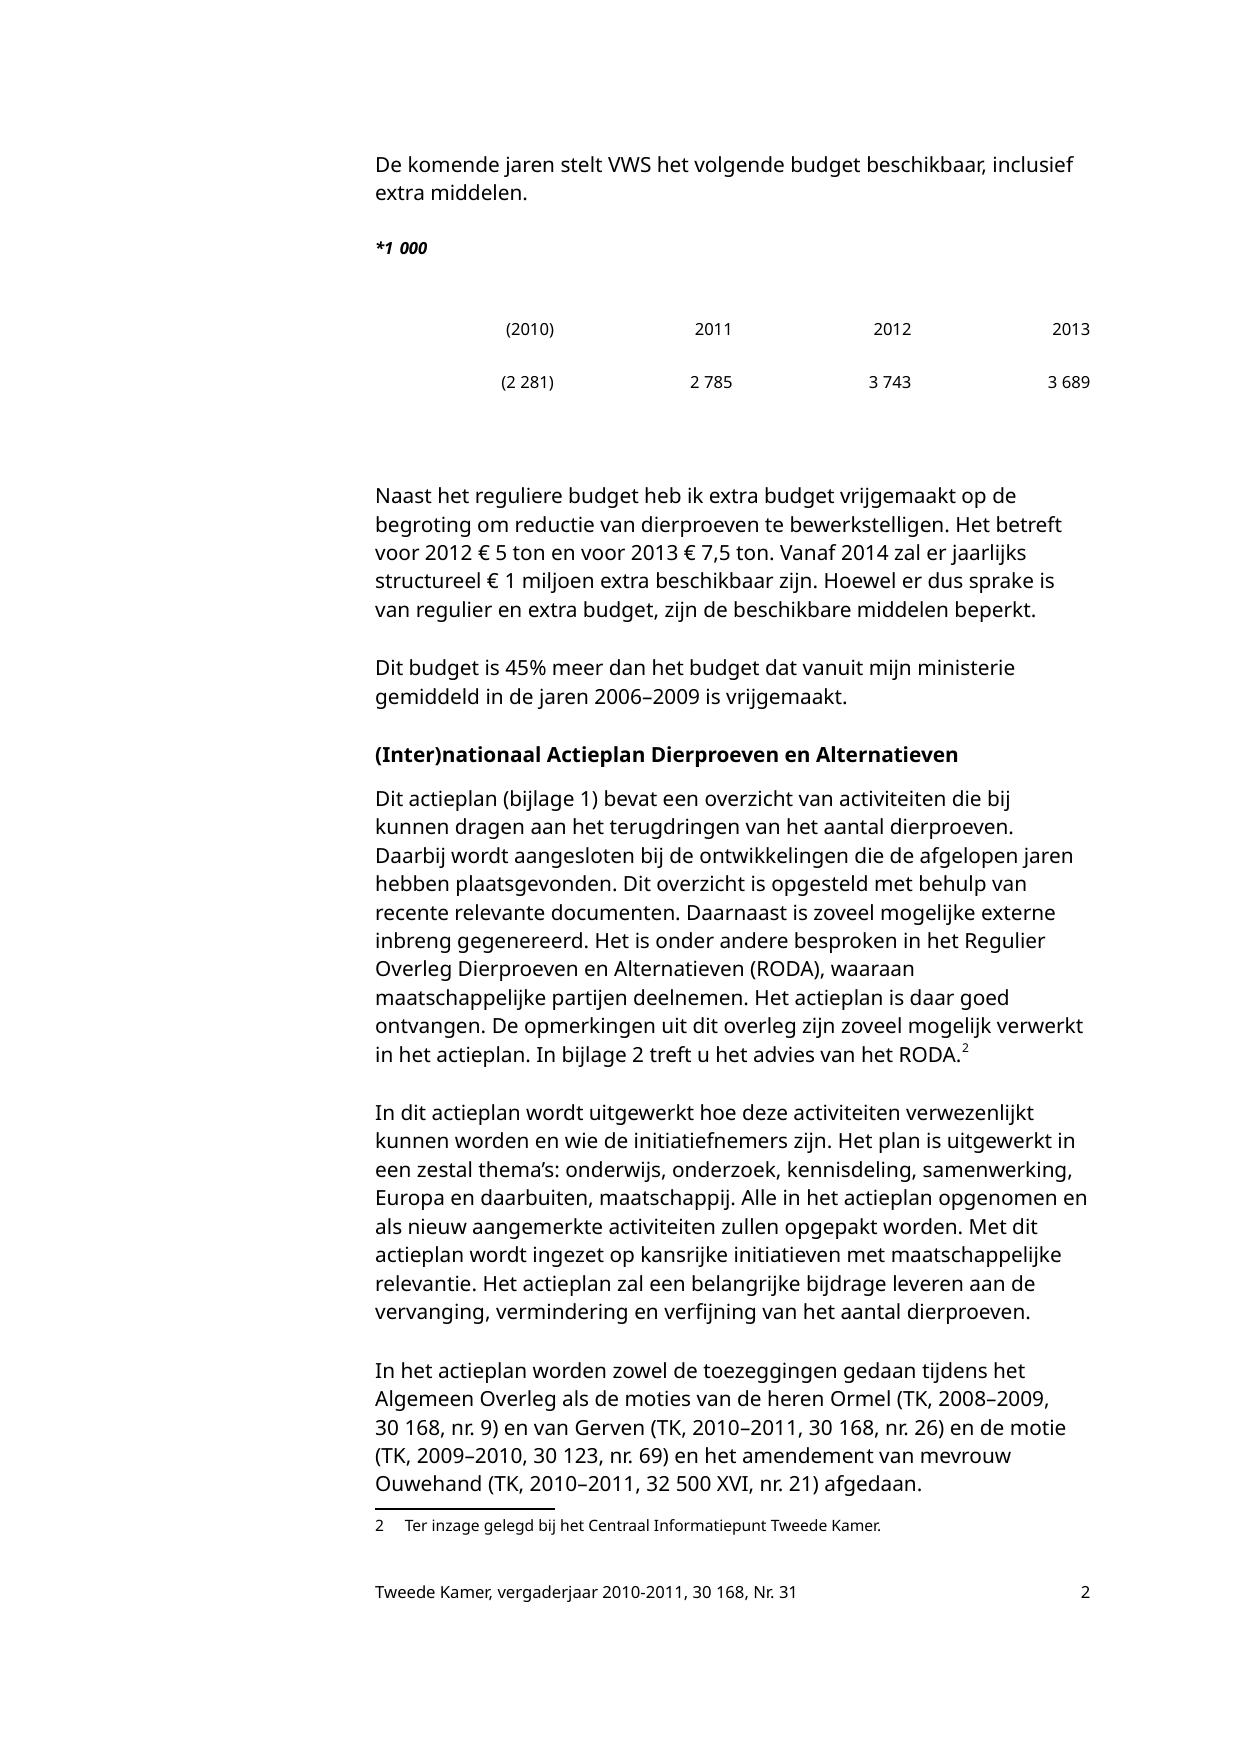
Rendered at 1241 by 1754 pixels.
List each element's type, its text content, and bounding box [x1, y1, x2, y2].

table_cell 3 689 [911, 370, 1090, 423]
text *1 000 [375, 237, 1090, 259]
table_cell (2 281) [375, 370, 554, 423]
text Ter inzage gelegd bij het Centraal Informatiepunt Tweede Kamer. [375, 1508, 1090, 1536]
table_header 2012 [733, 318, 911, 370]
text Naast het reguliere budget heb ik extra budget vrijgemaakt op de begroting om reductie van dierproeven te bewerkstelligen. Het betreft voor 2012 € 5 ton en voor 2013 € 7,5 ton. Vanaf 2014 zal er jaarlijks structureel € 1 miljoen extra beschikbaar zijn. Hoewel er dus sprake is van regulier en extra budget, zijn de beschikbare middelen beperkt. [375, 481, 1090, 623]
text (Inter)nationaal Actieplan Dierproeven en Alternatieven [375, 740, 1090, 769]
text In dit actieplan wordt uitgewerkt hoe deze activiteiten verwezenlijkt kunnen worden en wie de initiatiefnemers zijn. Het plan is uitgewerkt in een zestal thema’s: onderwijs, onderzoek, kennisdeling, samenwerking, Europa en daarbuiten, maatschappij. Alle in het actieplan opgenomen en als nieuw aangemerkte activiteiten zullen opgepakt worden. Met dit actieplan wordt ingezet op kansrijke initiatieven met maatschappelijke relevantie. Het actieplan zal een belangrijke bijdrage leveren aan de vervanging, vermindering en verfijning van het aantal dierproeven. [375, 1098, 1090, 1326]
table_header 2013 [911, 318, 1090, 370]
table_header (2010) [375, 318, 554, 370]
table_header 2011 [554, 318, 732, 370]
text In het actieplan worden zowel de toezeggingen gedaan tijdens het Algemeen Overleg als de moties van de heren Ormel (TK, 2008–2009, 30 168, nr. 9) en van Gerven (TK, 2010–2011, 30 168, nr. 26) en de motie (TK, 2009–2010, 30 123, nr. 69) en het amendement van mevrouw Ouwehand (TK, 2010–2011, 32 500 XVI, nr. 21) afgedaan. [375, 1356, 1090, 1498]
text Dit actieplan (bijlage 1) bevat een overzicht van activiteiten die bij kunnen dragen aan het terugdringen van het aantal dierproeven. Daarbij wordt aangesloten bij de ontwikkelingen die de afgelopen jaren hebben plaatsgevonden. Dit overzicht is opgesteld met behulp van recente relevante documenten. Daarnaast is zoveel mogelijke externe inbreng gegenereerd. Het is onder andere besproken in het Regulier Overleg Dierproeven en Alternatieven (RODA), waaraan maatschappelijke partijen deelnemen. Het actieplan is daar goed ontvangen. De opmerkingen uit dit overleg zijn zoveel mogelijk verwerkt in het actieplan. In bijlage 2 treft u het advies van het RODA. [375, 784, 1090, 1068]
text Dit budget is 45% meer dan het budget dat vanuit mijn ministerie gemiddeld in de jaren 2006–2009 is vrijgemaakt. [375, 653, 1090, 710]
text De komende jaren stelt VWS het volgende budget beschikbaar, inclusief extra middelen. [375, 150, 1090, 207]
table_cell 3 743 [733, 370, 911, 423]
table_cell 2 785 [554, 370, 732, 423]
